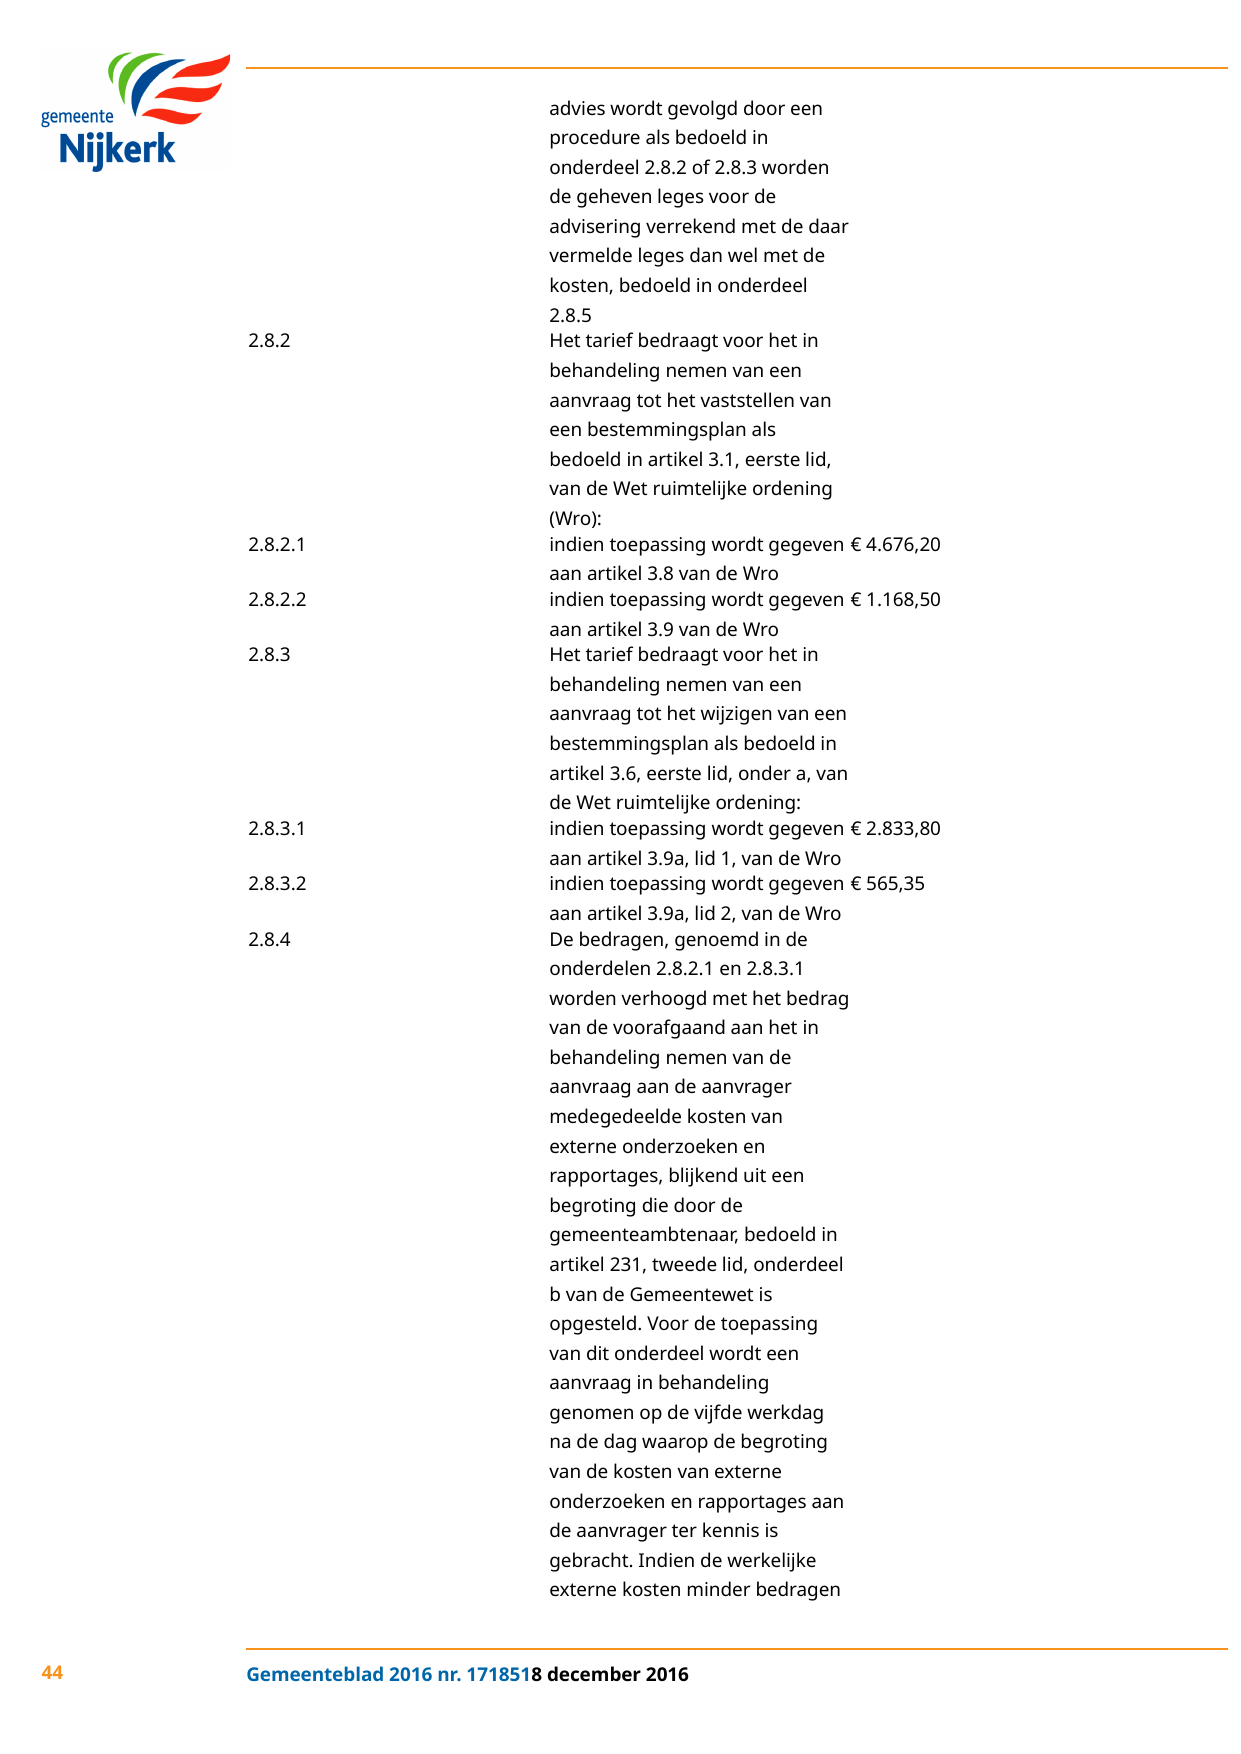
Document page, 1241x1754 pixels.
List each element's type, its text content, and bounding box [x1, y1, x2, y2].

table_cell € 565,35 [850, 870, 1152, 926]
table_cell Het tarief bedraagt voor het in behandeling nemen van een aanvraag tot het wijzigen van een bestemmingsplan als bedoeld in artikel 3.6, eerste lid, onder a, van de Wet ruimtelijke ordening: [549, 641, 850, 815]
table_cell € 4.676,20 [850, 531, 1152, 586]
table_cell [850, 926, 1152, 1602]
table_cell De bedragen, genoemd in de onderdelen 2.8.2.1 en 2.8.3.1 worden verhoogd met het bedrag van de voorafgaand aan het in behandeling nemen van de aanvraag aan de aanvrager medegedeelde kosten van externe onderzoeken en rapportages, blijkend uit een begroting die door de gemeenteambtenaar, bedoeld in artikel 231, tweede lid, onderdeel b van de Gemeentewet is opgesteld. Voor de toepassing van dit onderdeel wordt een aanvraag in behandeling genomen op de vijfde werkdag na de dag waarop de begroting van de kosten van externe onderzoeken en rapportages aan de aanvrager ter kennis is gebracht. Indien de werkelijke externe kosten minder bedragen [549, 926, 850, 1602]
table_cell 2.8.3.2 [248, 870, 549, 926]
table_cell € 1.168,50 [850, 586, 1152, 641]
table_cell € 2.833,80 [850, 815, 1152, 870]
table_header [248, 95, 549, 328]
table_cell indien toepassing wordt gegeven aan artikel 3.8 van de Wro [549, 531, 850, 586]
table_header [850, 95, 1152, 328]
table_cell [850, 328, 1152, 531]
table_cell 2.8.3 [248, 641, 549, 815]
table_cell 2.8.2 [248, 328, 549, 531]
table_cell 2.8.2.1 [248, 531, 549, 586]
table_cell 2.8.2.2 [248, 586, 549, 641]
table_cell Het tarief bedraagt voor het in behandeling nemen van een aanvraag tot het vaststellen van een bestemmingsplan als bedoeld in artikel 3.1, eerste lid, van de Wet ruimtelijke ordening (Wro): [549, 328, 850, 531]
table_cell 2.8.3.1 [248, 815, 549, 870]
table_cell [850, 641, 1152, 815]
picture [41, 47, 231, 172]
table_cell indien toepassing wordt gegeven aan artikel 3.9a, lid 2, van de Wro [549, 870, 850, 926]
table_header advies wordt gevolgd door een procedure als bedoeld in onderdeel 2.8.2 of 2.8.3 worden de geheven leges voor de advisering verrekend met de daar vermelde leges dan wel met de kosten, bedoeld in onderdeel 2.8.5 [549, 95, 850, 328]
table_cell 2.8.4 [248, 926, 549, 1602]
table_cell indien toepassing wordt gegeven aan artikel 3.9 van de Wro [549, 586, 850, 641]
table_cell indien toepassing wordt gegeven aan artikel 3.9a, lid 1, van de Wro [549, 815, 850, 870]
